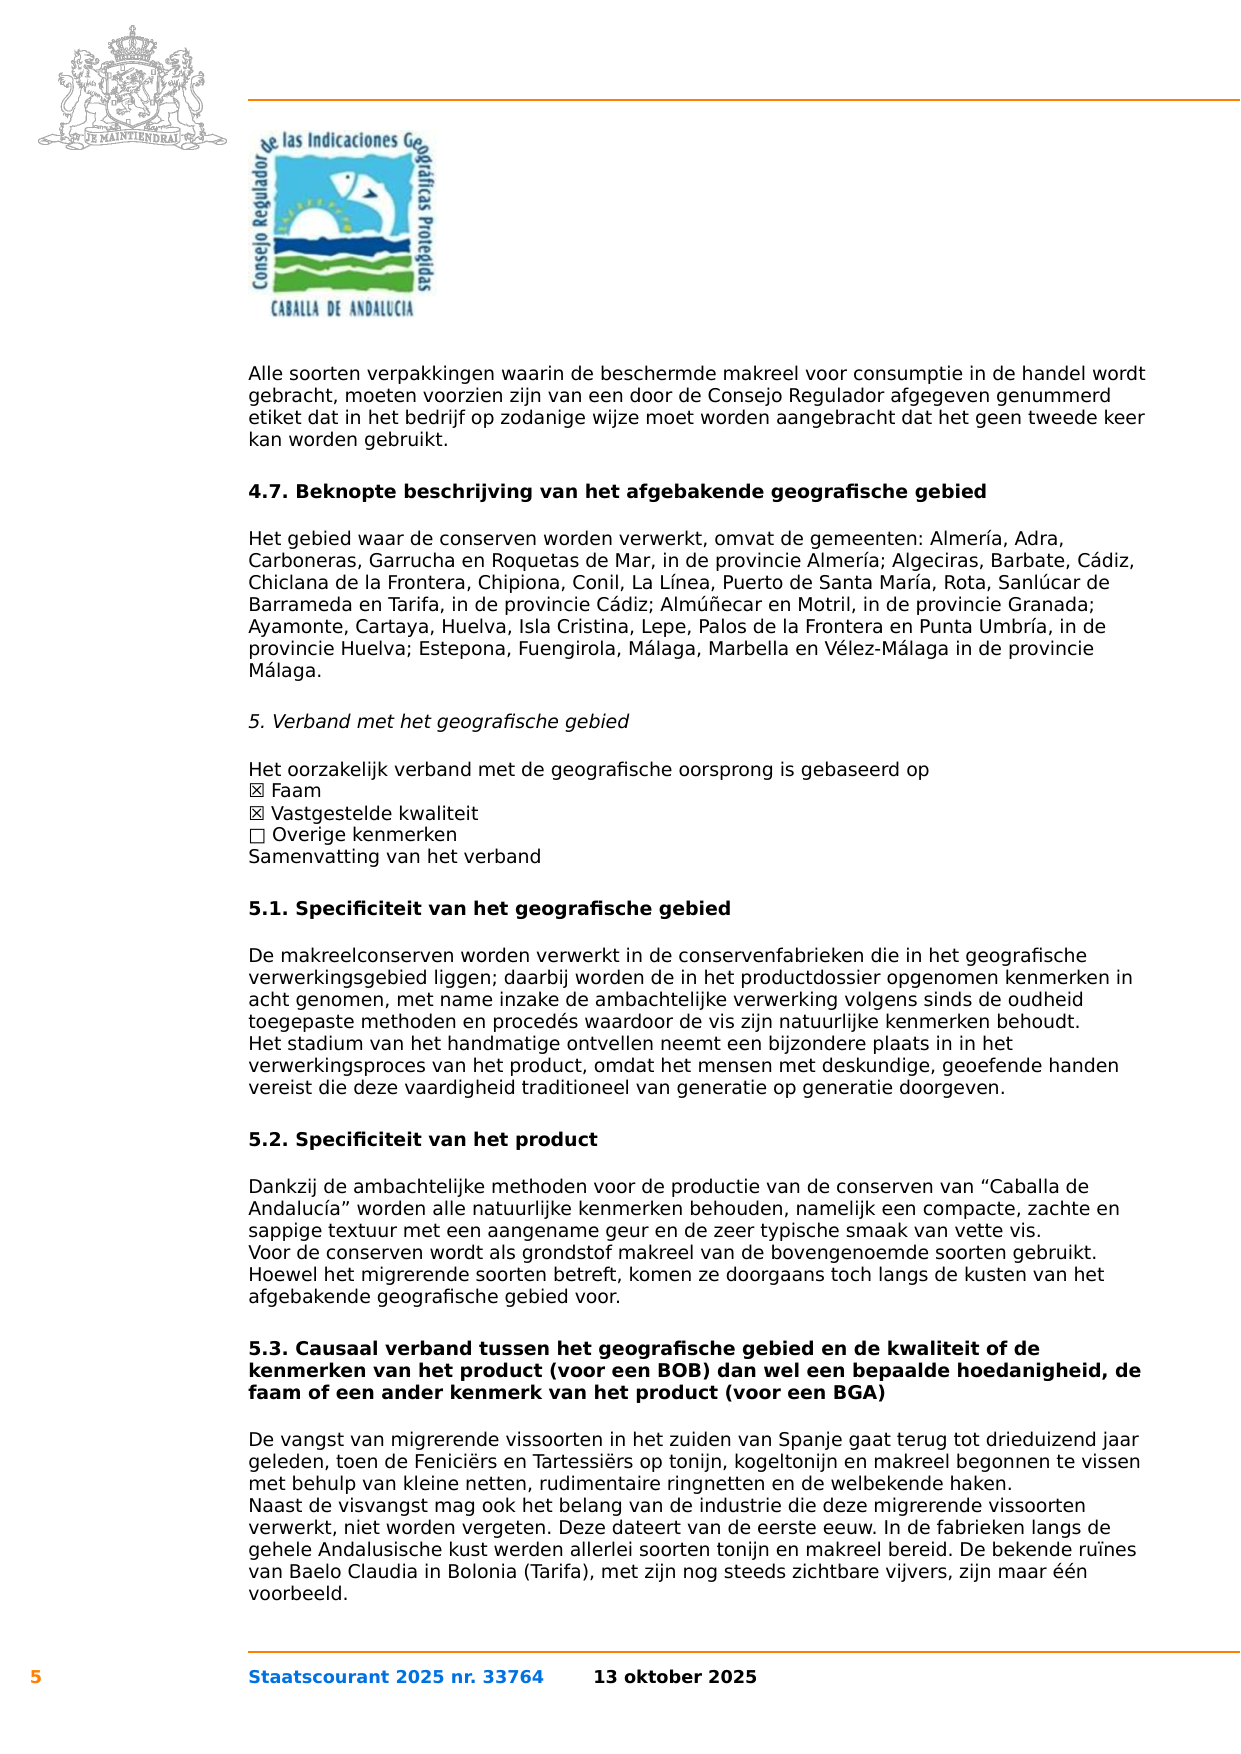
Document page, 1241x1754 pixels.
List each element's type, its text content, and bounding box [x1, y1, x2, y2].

text Samenvatting van het verband [248, 846, 1163, 868]
text Naast de visvangst mag ook het belang van de industrie die deze migrerende vissoorten verwerkt, niet worden vergeten. Deze dateert van de eerste eeuw. In de fabrieken langs de gehele Andalusische kust werden allerlei soorten tonijn en makreel bereid. De bekende ruïnes van Baelo Claudia in Bolonia (Tarifa), met zijn nog steeds zichtbare vijvers, zijn maar één voorbeeld. [248, 1495, 1163, 1605]
text ☒ Vastgestelde kwaliteit [248, 802, 1163, 824]
text De makreelconserven worden verwerkt in de conservenfabrieken die in het geografische verwerkingsgebied liggen; daarbij worden de in het productdossier opgenomen kenmerken in acht genomen, met name inzake de ambachtelijke verwerking volgens sinds de oudheid toegepaste methoden en procedés waardoor de vis zijn natuurlijke kenmerken behoudt. [248, 945, 1163, 1033]
picture [248, 130, 437, 319]
text De vangst van migrerende vissoorten in het zuiden van Spanje gaat terug tot drieduizend jaar geleden, toen de Feniciërs en Tartessiërs op tonijn, kogeltonijn en makreel begonnen te vissen met behulp van kleine netten, rudimentaire ringnetten en de welbekende haken. [248, 1429, 1163, 1495]
text Het stadium van het handmatige ontvellen neemt een bijzondere plaats in in het verwerkingsproces van het product, omdat het mensen met deskundige, geoefende handen vereist die deze vaardigheid traditioneel van generatie op generatie doorgeven. [248, 1033, 1163, 1099]
text Het oorzakelijk verband met de geografische oorsprong is gebaseerd op [248, 758, 1163, 780]
subtitle 5.3. Causaal verband tussen het geografische gebied en de kwaliteit of de kenmerken van het product (voor een BOB) dan wel een bepaalde hoedanigheid, de faam of een ander kenmerk van het product (voor een BGA) [248, 1338, 1163, 1404]
text Het gebied waar de conserven worden verwerkt, omvat de gemeenten: Almería, Adra, Carboneras, Garrucha en Roquetas de Mar, in de provincie Almería; Algeciras, Barbate, Cádiz, Chiclana de la Frontera, Chipiona, Conil, La Línea, Puerto de Santa María, Rota, Sanlúcar de Barrameda en Tarifa, in de provincie Cádiz; Almúñecar en Motril, in de provincie Granada; Ayamonte, Cartaya, Huelva, Isla Cristina, Lepe, Palos de la Frontera en Punta Umbría, in de provincie Huelva; Estepona, Fuengirola, Málaga, Marbella en Vélez-Málaga in de provincie Málaga. [248, 528, 1163, 681]
subtitle 4.7. Beknopte beschrijving van het afgebakende geografische gebied [248, 481, 1163, 503]
subtitle 5.1. Specificiteit van het geografische gebied [248, 898, 1163, 920]
subtitle 5.2. Specificiteit van het product [248, 1129, 1163, 1151]
text ☒ Faam [248, 780, 1163, 802]
subtitle 5. Verband met het geografische gebied [248, 711, 1163, 733]
text □ Overige kenmerken [248, 824, 1163, 846]
text Dankzij de ambachtelijke methoden voor de productie van de conserven van “Caballa de Andalucía” worden alle natuurlijke kenmerken behouden, namelijk een compacte, zachte en sappige textuur met een aangename geur en de zeer typische smaak van vette vis. [248, 1176, 1163, 1242]
text Voor de conserven wordt als grondstof makreel van de bovengenoemde soorten gebruikt. Hoewel het migrerende soorten betreft, komen ze doorgaans toch langs de kusten van het afgebakende geografische gebied voor. [248, 1242, 1163, 1308]
picture [38, 25, 227, 150]
text Alle soorten verpakkingen waarin de beschermde makreel voor consumptie in de handel wordt gebracht, moeten voorzien zijn van een door de Consejo Regulador afgegeven genummerd etiket dat in het bedrijf op zodanige wijze moet worden aangebracht dat het geen tweede keer kan worden gebruikt. [248, 363, 1163, 451]
